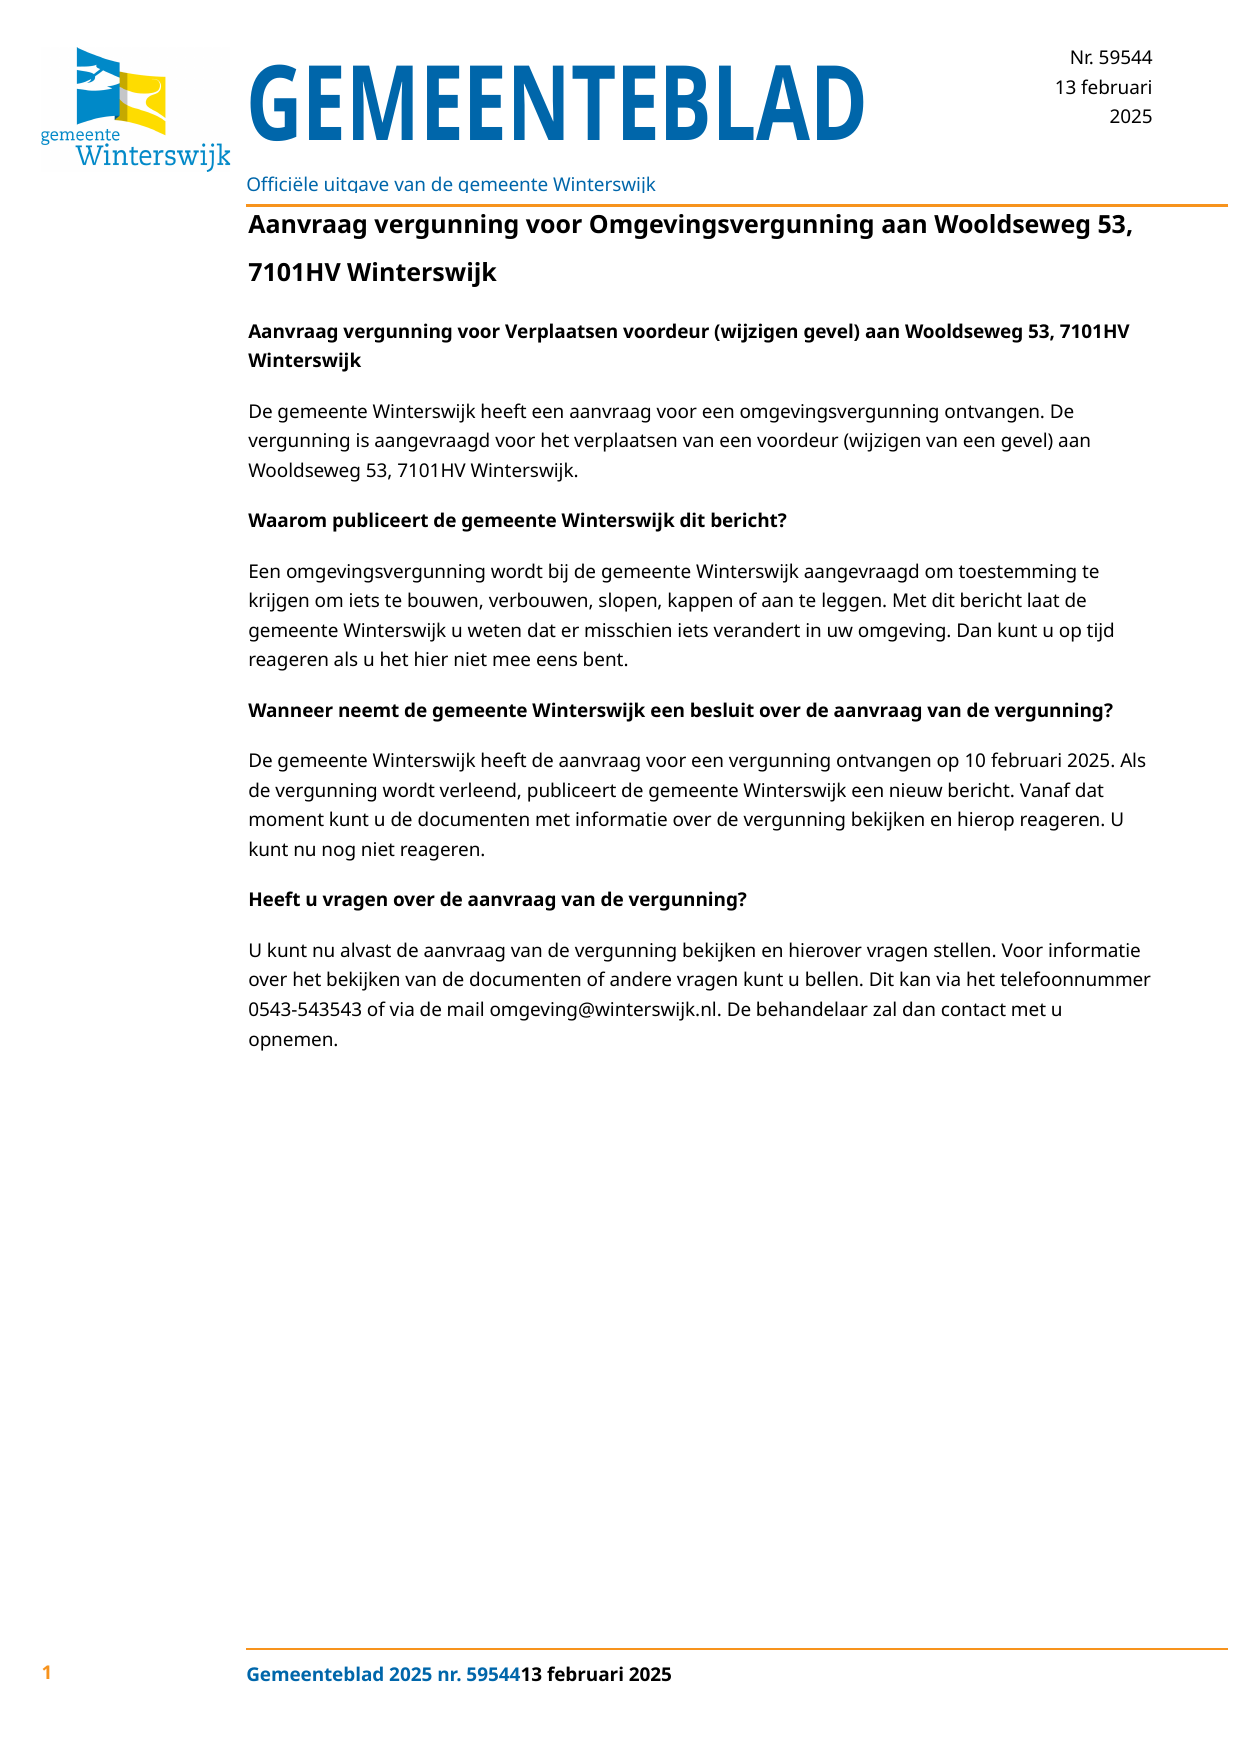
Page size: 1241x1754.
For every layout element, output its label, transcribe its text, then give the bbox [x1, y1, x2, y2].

text Waarom publiceert de gemeente Winterswijk dit bericht? [248, 507, 1152, 533]
text De gemeente Winterswijk heeft de aanvraag voor een vergunning ontvangen op 10 februari 2025. Als de vergunning wordt verleend, publiceert de gemeente Winterswijk een nieuw bericht. Vanaf dat moment kunt u de documenten met informatie over de vergunning bekijken en hierop reageren. U kunt nu nog niet reageren. [248, 747, 1152, 862]
picture [225, 153, 231, 162]
text Wanneer neemt de gemeente Winterswijk een besluit over de aanvraag van de vergunning? [248, 697, 1152, 723]
text Aanvraag vergunning voor Verplaatsen voordeur (wijzigen gevel) aan Wooldseweg 53, 7101HV Winterswijk [248, 318, 1152, 373]
text De gemeente Winterswijk heeft een aanvraag voor een omgevingsvergunning ontvangen. De vergunning is aangevraagd voor het verplaatsen van een voordeur (wijzigen van een gevel) aan Wooldseweg 53, 7101HV Winterswijk. [248, 398, 1152, 483]
text Aanvraag vergunning voor Omgevingsvergunning aan Wooldseweg 53, 7101HV Winterswijk [248, 207, 1152, 288]
text U kunt nu alvast de aanvraag van de vergunning bekijken en hierover vragen stellen. Voor informatie over het bekijken van de documenten of andere vragen kunt u bellen. Dit kan via het telefoonnummer 0543-543543 of via de mail omgeving@winterswijk.nl. De behandelaar zal dan contact met u opnemen. [248, 937, 1152, 1052]
picture [41, 47, 231, 172]
text Een omgevingsvergunning wordt bij de gemeente Winterswijk aangevraagd om toestemming te krijgen om iets te bouwen, verbouwen, slopen, kappen of aan te leggen. Met dit bericht laat de gemeente Winterswijk u weten dat er misschien iets verandert in uw omgeving. Dan kunt u op tijd reageren als u het hier niet mee eens bent. [248, 558, 1152, 672]
text Heeft u vragen over de aanvraag van de vergunning? [248, 887, 1152, 912]
